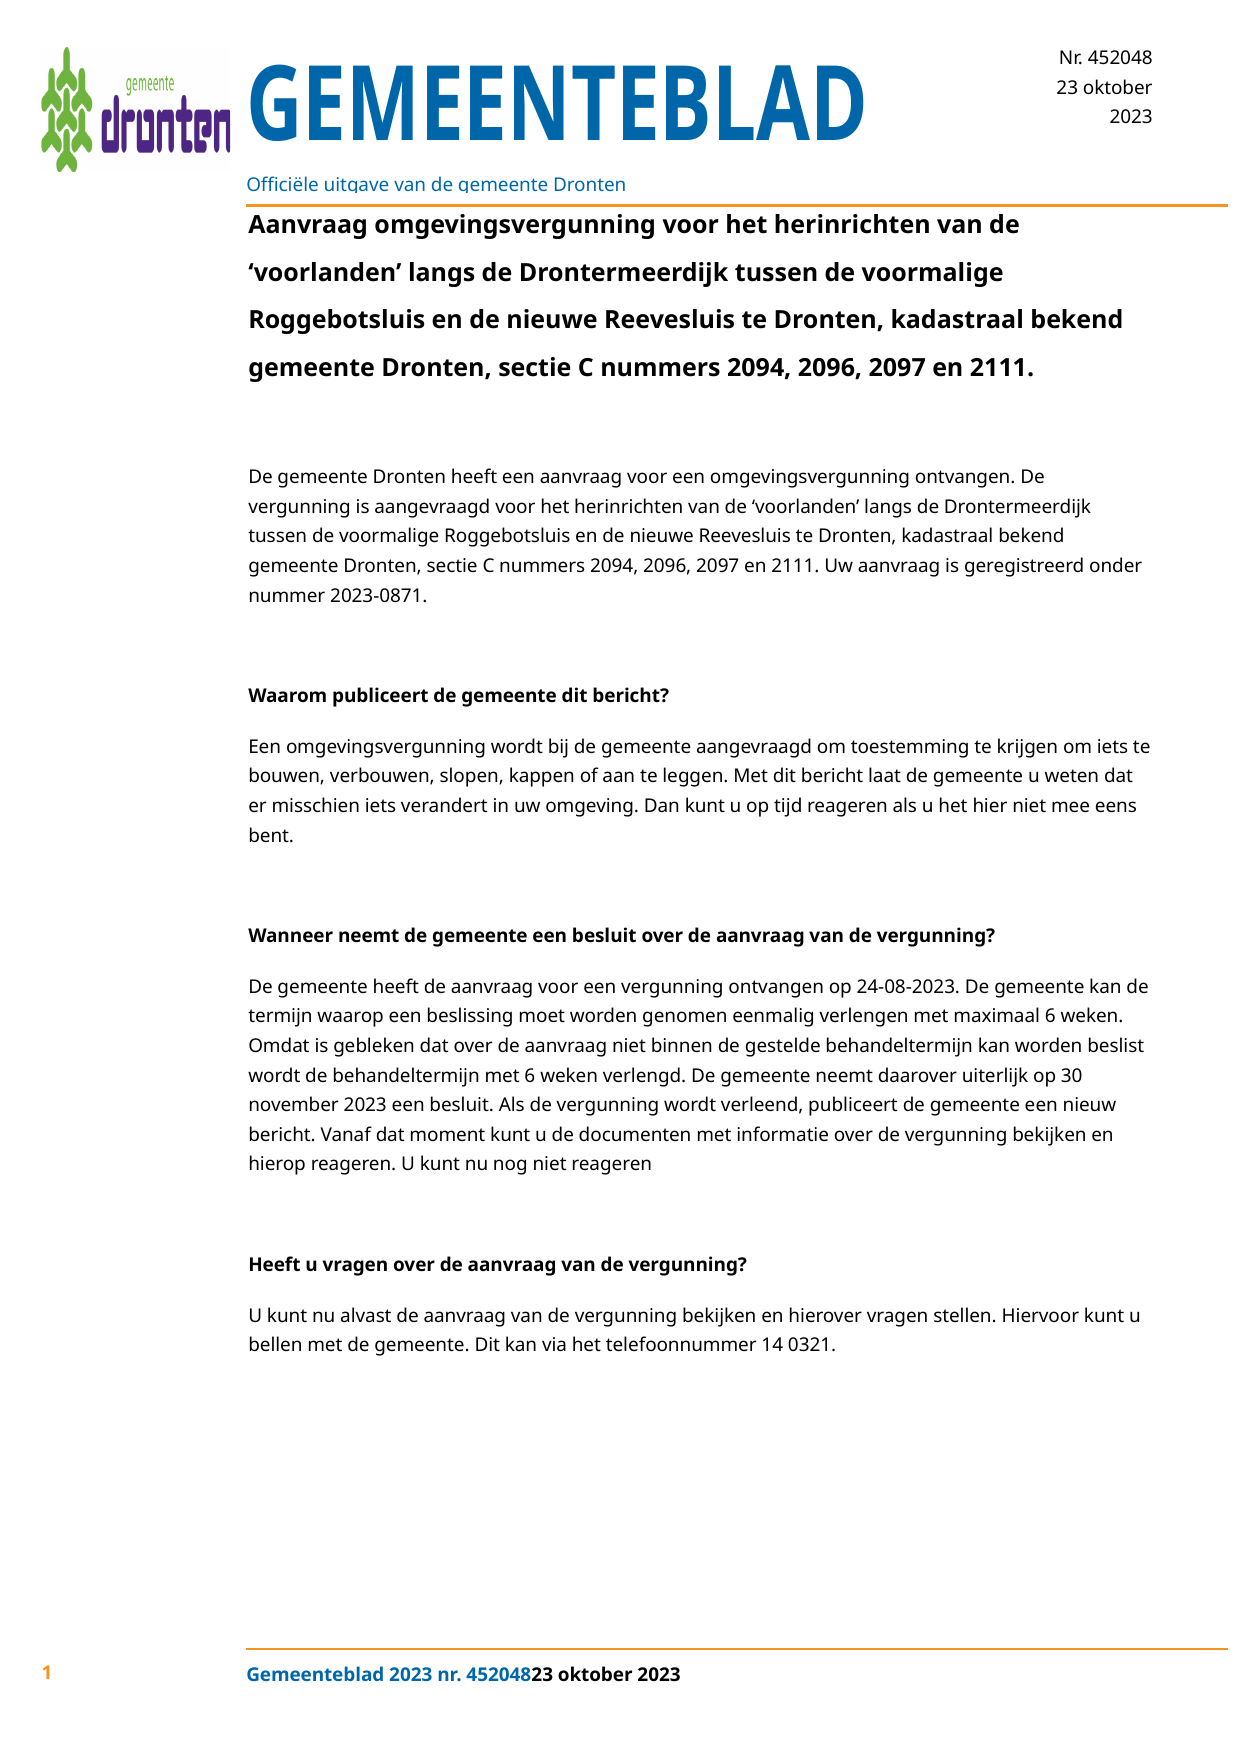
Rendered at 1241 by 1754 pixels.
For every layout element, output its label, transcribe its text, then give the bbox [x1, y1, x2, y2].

picture [41, 47, 231, 172]
text De gemeente Dronten heeft een aanvraag voor een omgevingsvergunning ontvangen. De vergunning is aangevraagd voor het herinrichten van de ‘voorlanden’ langs de Drontermeerdijk tussen de voormalige Roggebotsluis en de nieuwe Reevesluis te Dronten, kadastraal bekend gemeente Dronten, sectie C nummers 2094, 2096, 2097 en 2111. Uw aanvraag is geregistreerd onder nummer 2023-0871. [248, 463, 1152, 608]
text Waarom publiceert de gemeente dit bericht? [248, 683, 1152, 708]
text Heeft u vragen over de aanvraag van de vergunning? [248, 1251, 1152, 1277]
text Aanvraag omgevingsvergunning voor het herinrichten van de ‘voorlanden’ langs de Drontermeerdijk tussen de voormalige Roggebotsluis en de nieuwe Reevesluis te Dronten, kadastraal bekend gemeente Dronten, sectie C nummers 2094, 2096, 2097 en 2111. [248, 207, 1152, 384]
text Wanneer neemt de gemeente een besluit over de aanvraag van de vergunning? [248, 923, 1152, 948]
text Een omgevingsvergunning wordt bij de gemeente aangevraagd om toestemming te krijgen om iets te bouwen, verbouwen, slopen, kappen of aan te leggen. Met dit bericht laat de gemeente u weten dat er misschien iets verandert in uw omgeving. Dan kunt u op tijd reageren als u het hier niet mee eens bent. [248, 733, 1152, 848]
text U kunt nu alvast de aanvraag van de vergunning bekijken en hierover vragen stellen. Hiervoor kunt u bellen met de gemeente. Dit kan via het telefoonnummer 14 0321. [248, 1302, 1152, 1357]
text De gemeente heeft de aanvraag voor een vergunning ontvangen op 24-08-2023. De gemeente kan de termijn waarop een beslissing moet worden genomen eenmalig verlengen met maximaal 6 weken. Omdat is gebleken dat over de aanvraag niet binnen de gestelde behandeltermijn kan worden beslist wordt de behandeltermijn met 6 weken verlengd. De gemeente neemt daarover uiterlijk op 30 november 2023 een besluit. Als de vergunning wordt verleend, publiceert de gemeente een nieuw bericht. Vanaf dat moment kunt u de documenten met informatie over de vergunning bekijken en hierop reageren. U kunt nu nog niet reageren [248, 973, 1152, 1176]
